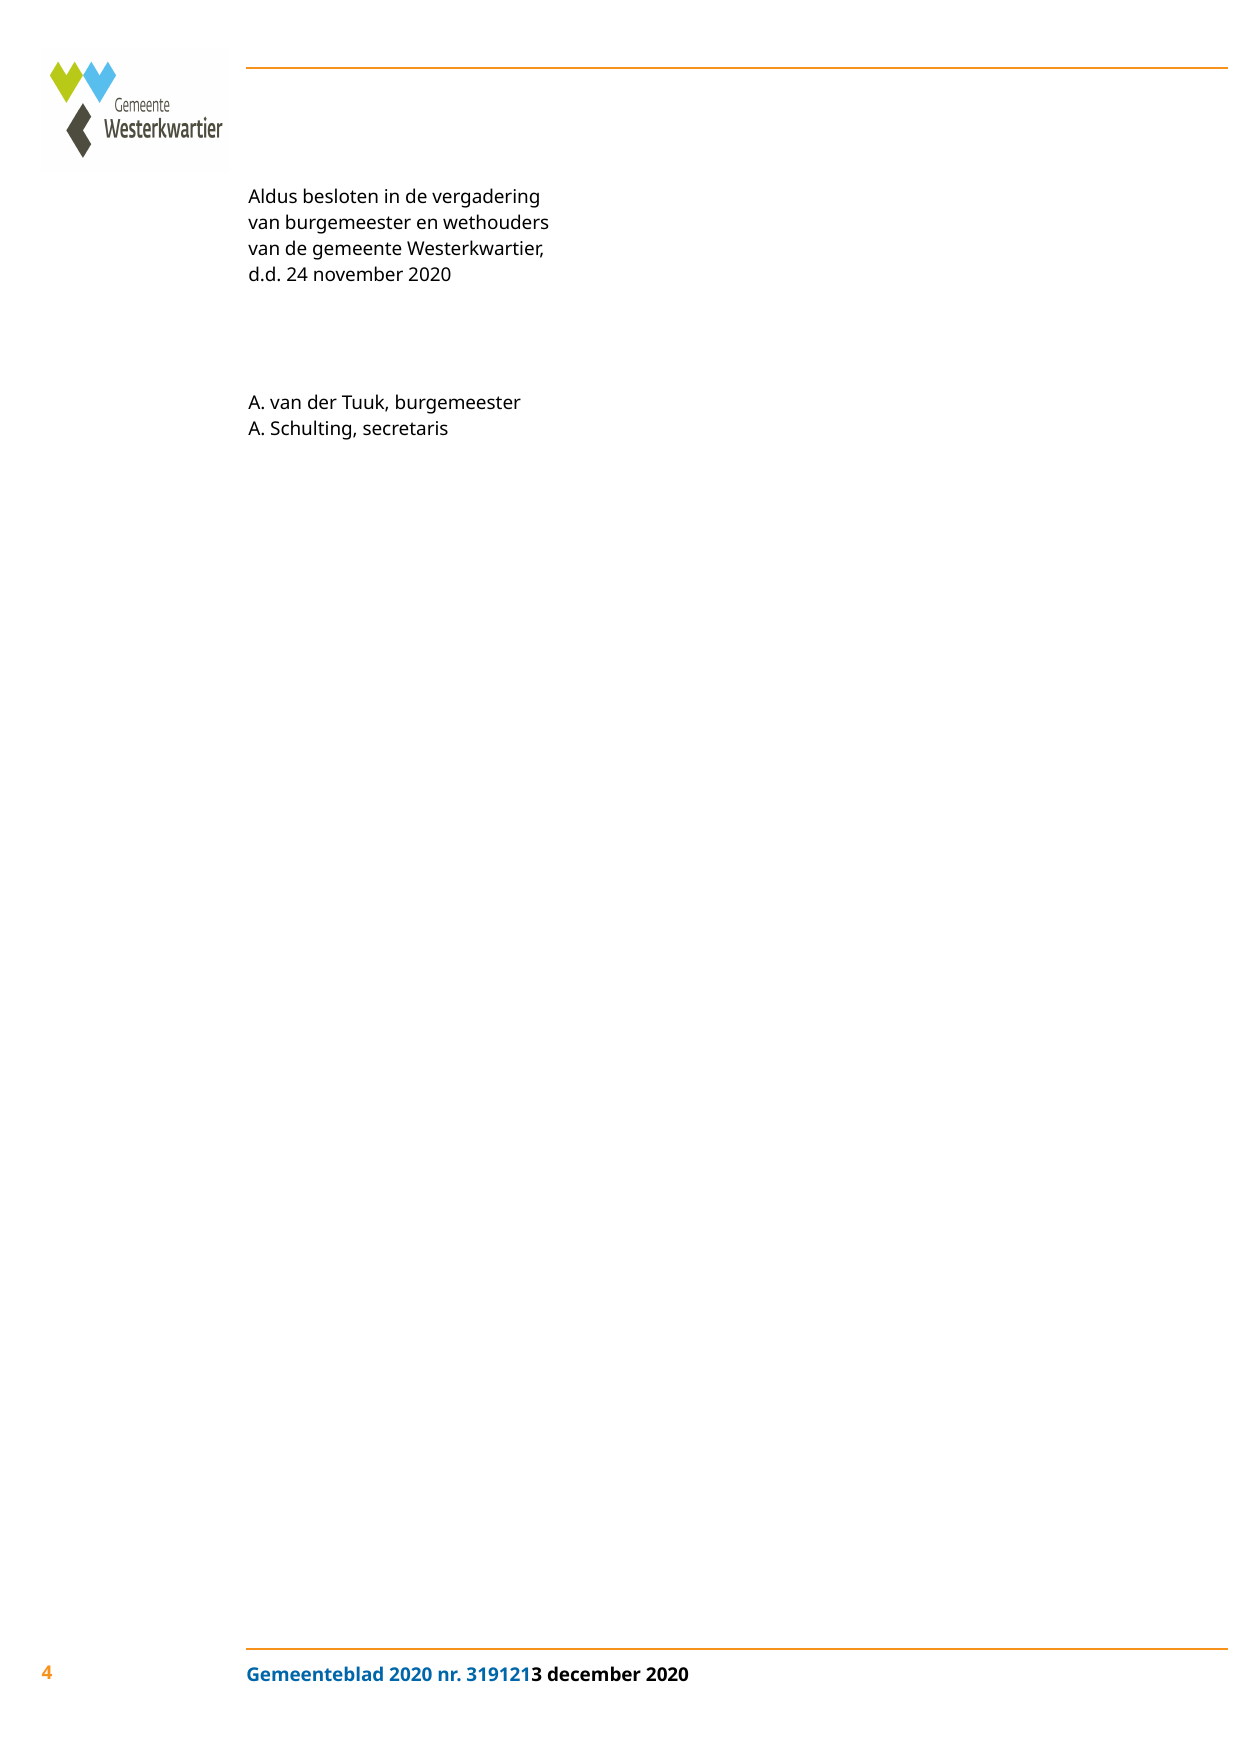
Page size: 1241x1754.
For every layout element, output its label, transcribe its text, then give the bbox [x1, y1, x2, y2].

text A. van der Tuuk, burgemeester [248, 389, 1152, 415]
text d.d. 24 november 2020 [248, 261, 1152, 286]
text van burgemeester en wethouders [248, 209, 1152, 235]
text Aldus besloten in de vergadering [248, 183, 1152, 209]
picture [41, 47, 231, 172]
text A. Schulting, secretaris [248, 415, 1152, 441]
text van de gemeente Westerkwartier, [248, 235, 1152, 261]
